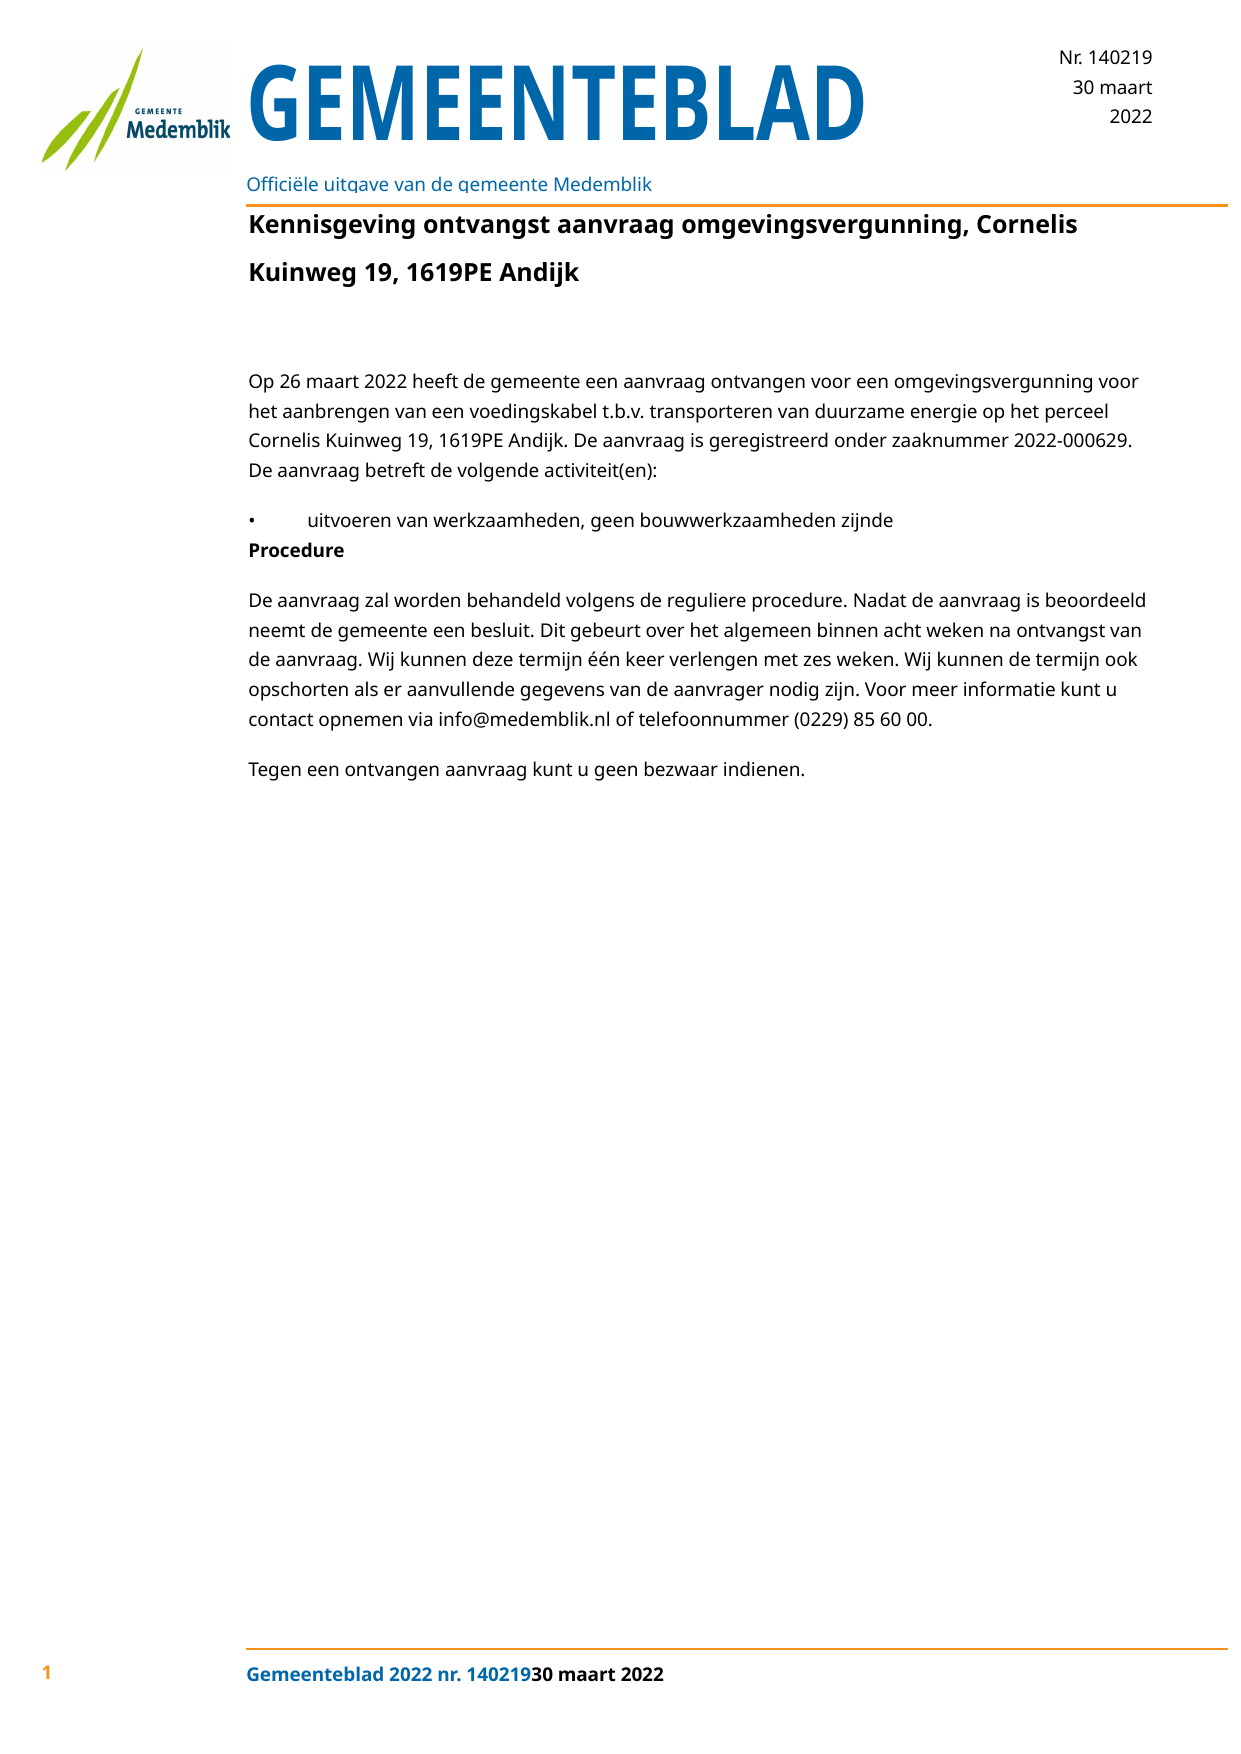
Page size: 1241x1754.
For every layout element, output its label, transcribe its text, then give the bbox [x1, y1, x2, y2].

text Procedure [248, 537, 1152, 563]
text De aanvraag zal worden behandeld volgens de reguliere procedure. Nadat de aanvraag is beoordeeld neemt de gemeente een besluit. Dit gebeurt over het algemeen binnen acht weken na ontvangst van de aanvraag. Wij kunnen deze termijn één keer verlengen met zes weken. Wij kunnen de termijn ook opschorten als er aanvullende gegevens van de aanvrager nodig zijn. Voor meer informatie kunt u contact opnemen via info@medemblik.nl of telefoonnummer (0229) 85 60 00. [248, 587, 1152, 732]
text Op 26 maart 2022 heeft de gemeente een aanvraag ontvangen voor een omgevingsvergunning voor het aanbrengen van een voedingskabel t.b.v. transporteren van duurzame energie op het perceel Cornelis Kuinweg 19, 1619PE Andijk. De aanvraag is geregistreerd onder zaaknummer 2022-000629. De aanvraag betreft de volgende activiteit(en): [248, 368, 1152, 483]
list uitvoeren van werkzaamheden, geen bouwwerkzaamheden zijnde [248, 507, 1152, 533]
picture [41, 47, 231, 172]
text Kennisgeving ontvangst aanvraag omgevingsvergunning, Cornelis Kuinweg 19, 1619PE Andijk [248, 207, 1152, 288]
text Tegen een ontvangen aanvraag kunt u geen bezwaar indienen. [248, 756, 1152, 782]
